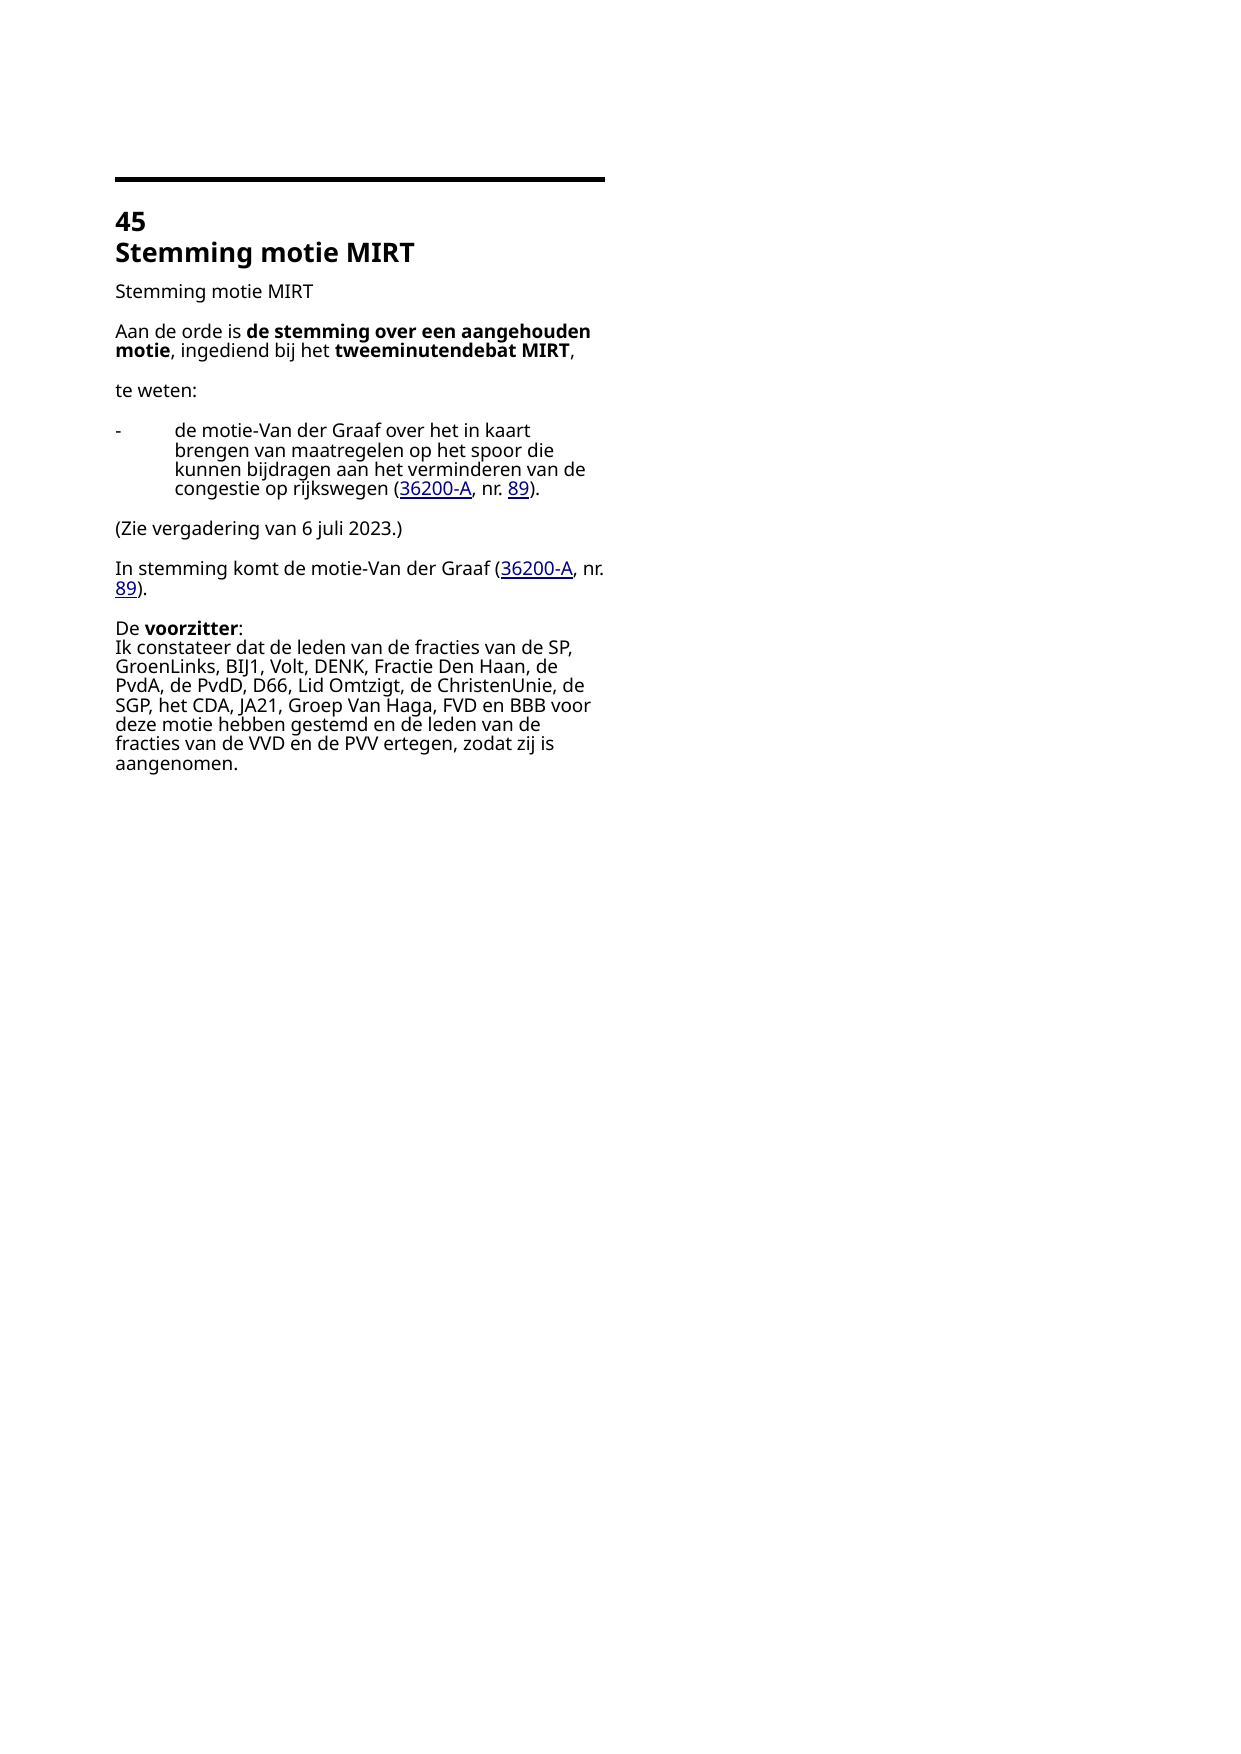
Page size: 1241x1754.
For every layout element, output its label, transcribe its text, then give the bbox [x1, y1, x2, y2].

text De voorzitter: [115, 620, 605, 639]
text Stemming motie MIRT [115, 239, 605, 283]
list de motie-Van der Graaf over het in kaart brengen van maatregelen op het spoor die kunnen bijdragen aan het verminderen van de congestie op rijkswegen (36200-A, nr. 89). [115, 422, 605, 499]
text Aan de orde is de stemming over een aangehouden motie, ingediend bij het tweeminutendebat MIRT, [115, 323, 605, 362]
text In stemming komt de motie-Van der Graaf (36200-A, nr. 89). [115, 560, 605, 599]
text 45 [115, 203, 605, 239]
text te weten: [115, 382, 605, 402]
text (Zie vergadering van 6 juli 2023.) [115, 520, 605, 539]
text Stemming motie MIRT [115, 283, 605, 302]
text Ik constateer dat de leden van de fracties van de SP, GroenLinks, BIJ1, Volt, DENK, Fractie Den Haan, de PvdA, de PvdD, D66, Lid Omtzigt, de ChristenUnie, de SGP, het CDA, JA21, Groep Van Haga, FVD en BBB voor deze motie hebben gestemd en de leden van de fracties van de VVD en de PVV ertegen, zodat zij is aangenomen. [115, 639, 605, 774]
